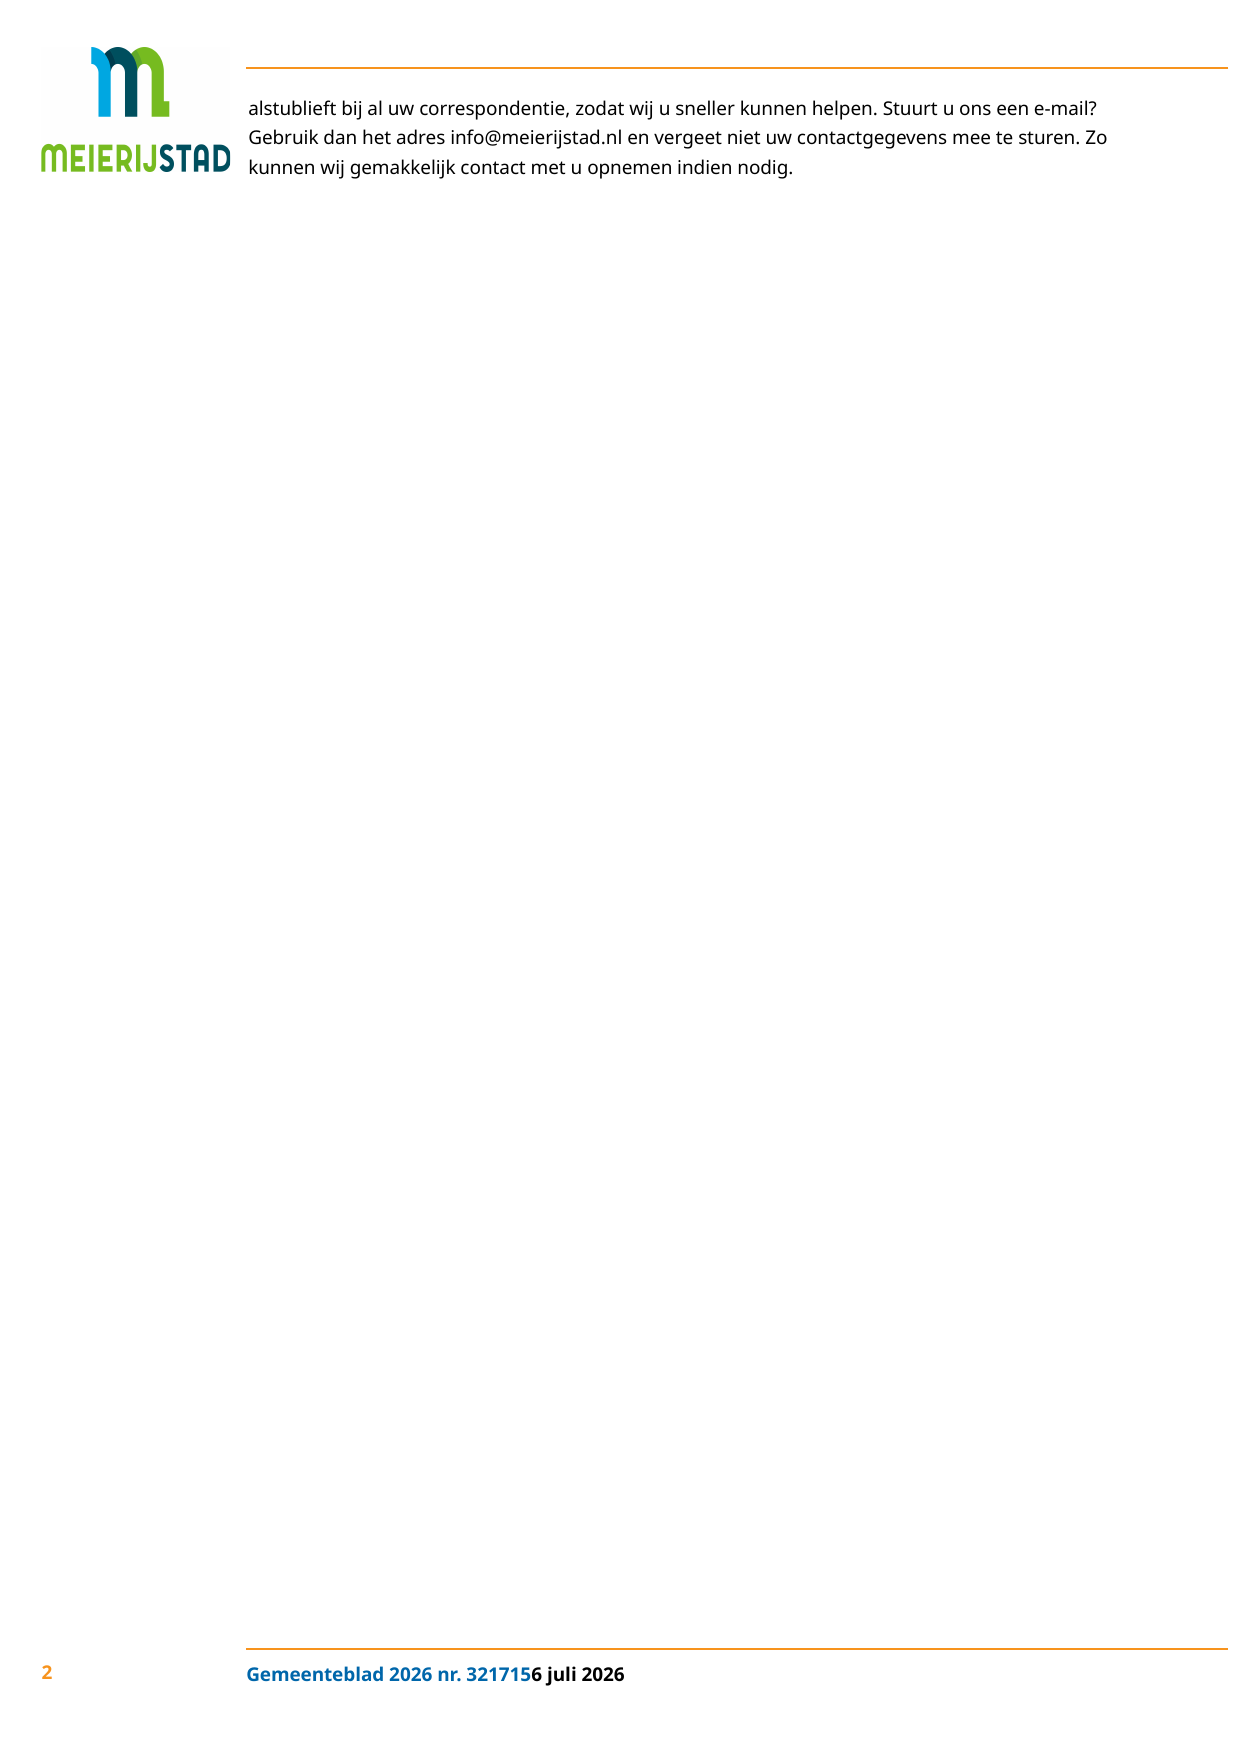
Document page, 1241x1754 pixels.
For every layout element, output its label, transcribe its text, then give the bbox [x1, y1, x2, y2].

text alstublieft bij al uw correspondentie, zodat wij u sneller kunnen helpen. Stuurt u ons een e-mail? Gebruik dan het adres info@meierijstad.nl en vergeet niet uw contactgegevens mee te sturen. Zo kunnen wij gemakkelijk contact met u opnemen indien nodig. [248, 95, 1152, 180]
picture [41, 47, 231, 172]
